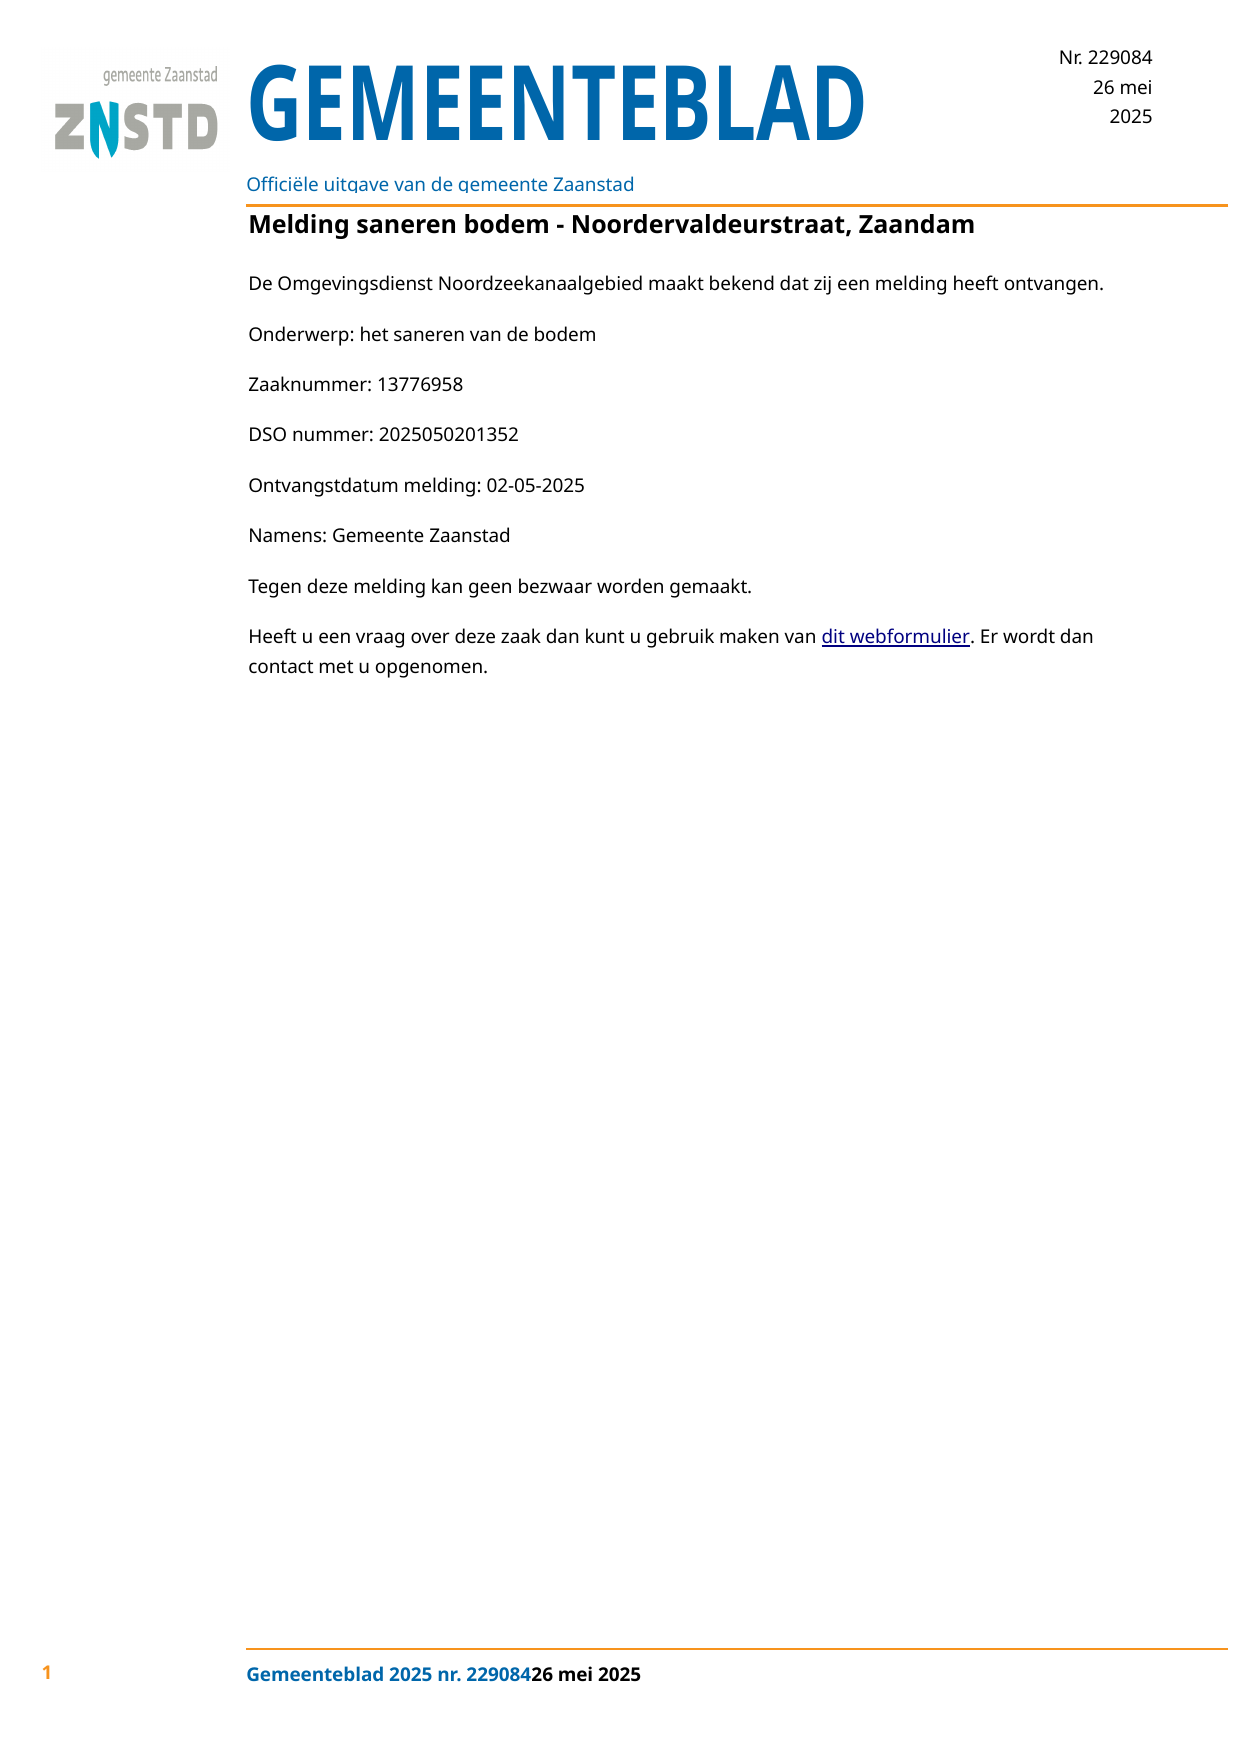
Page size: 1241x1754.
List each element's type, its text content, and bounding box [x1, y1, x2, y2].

text Heeft u een vraag over deze zaak dan kunt u gebruik maken van dit webformulier. Er wordt dan contact met u opgenomen. [248, 623, 1152, 678]
picture [41, 47, 231, 172]
text Zaaknummer: 13776958 [248, 371, 1152, 397]
text Onderwerp: het saneren van de bodem [248, 321, 1152, 346]
text Namens: Gemeente Zaanstad [248, 522, 1152, 548]
text Melding saneren bodem - Noordervaldeurstraat, Zaandam [248, 207, 1152, 241]
text Tegen deze melding kan geen bezwaar worden gemaakt. [248, 573, 1152, 598]
text DSO nummer: 2025050201352 [248, 422, 1152, 447]
text Ontvangstdatum melding: 02-05-2025 [248, 472, 1152, 498]
text De Omgevingsdienst Noordzeekanaalgebied maakt bekend dat zij een melding heeft ontvangen. [248, 270, 1152, 296]
